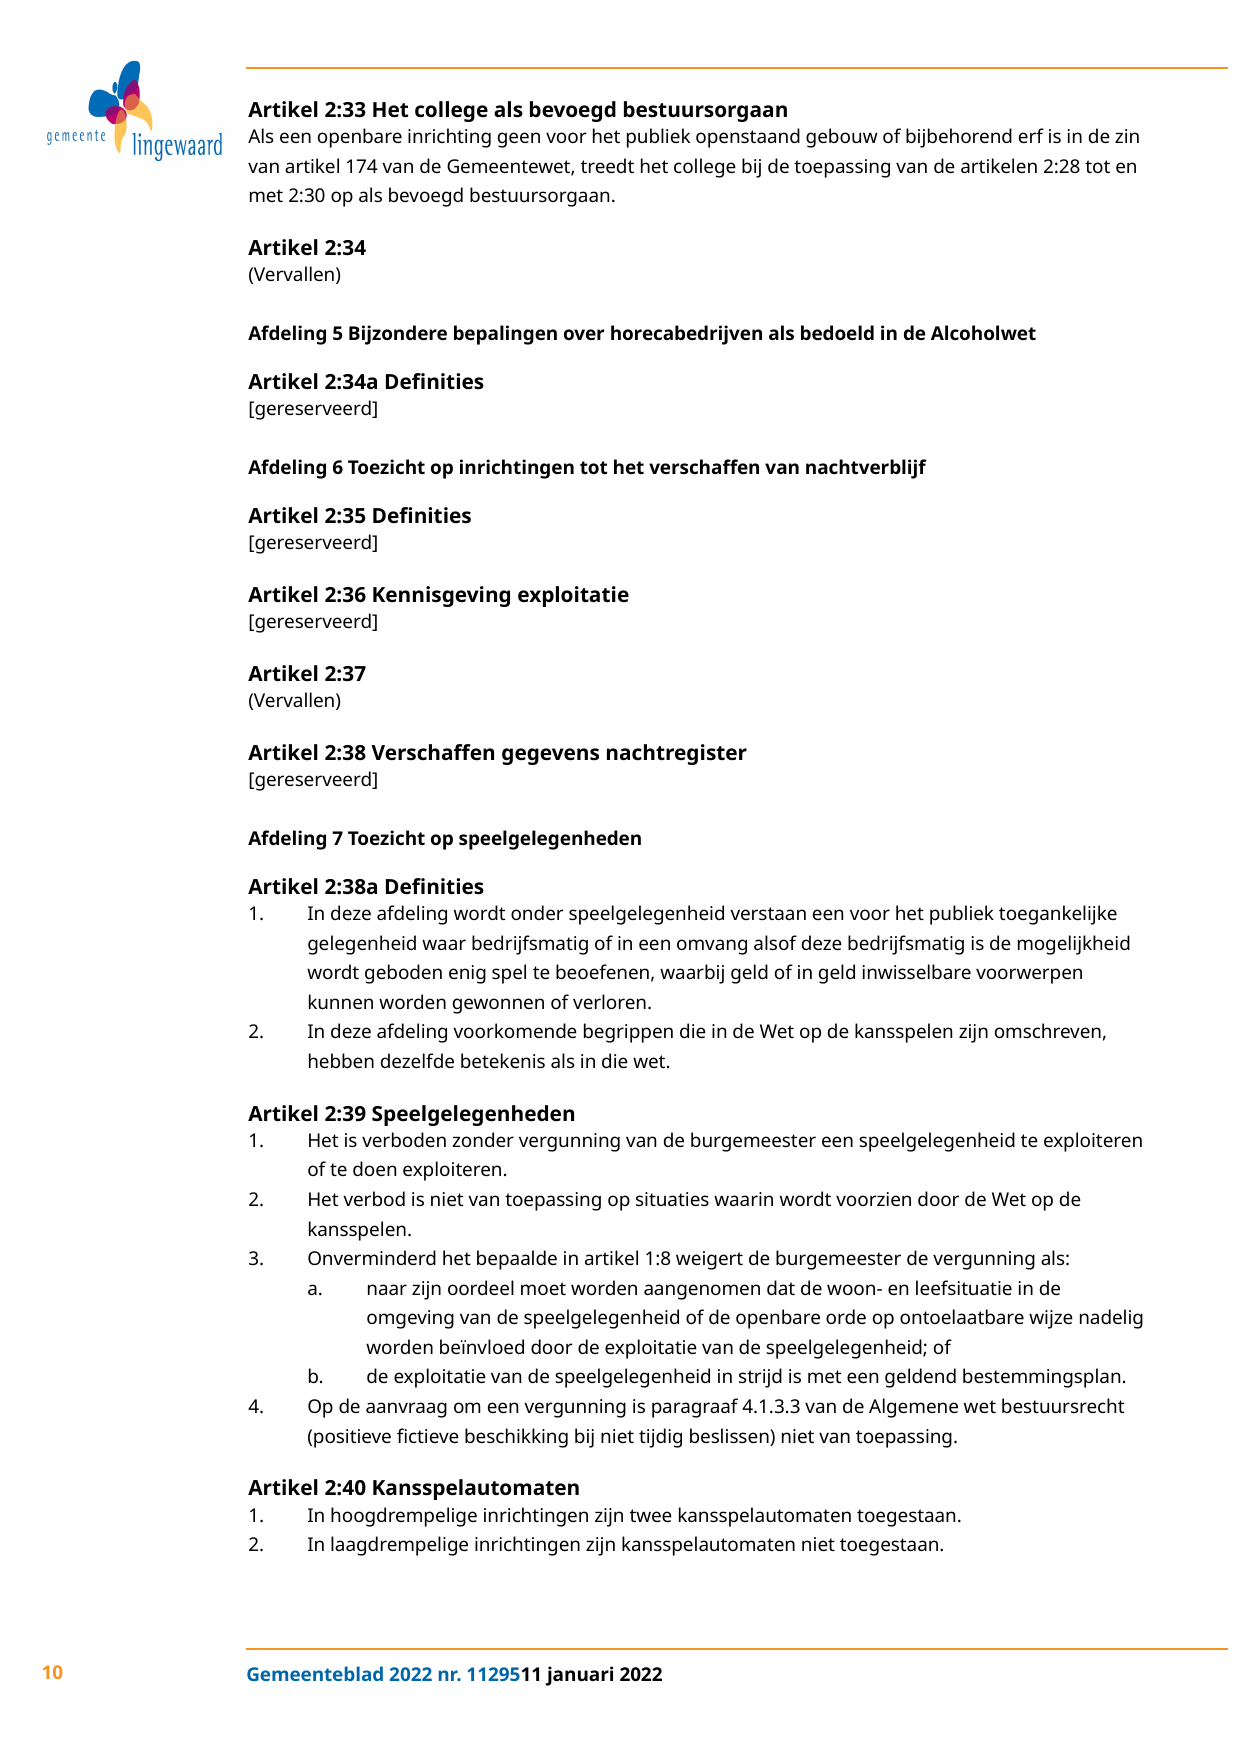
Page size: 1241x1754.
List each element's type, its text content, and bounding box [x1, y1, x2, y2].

text [gereserveerd] [248, 529, 1152, 555]
text Artikel 2:40 Kansspelautomaten [248, 1473, 1152, 1502]
list In laagdrempelige inrichtingen zijn kansspelautomaten niet toegestaan. [248, 1531, 1152, 1557]
list de exploitatie van de speelgelegenheid in strijd is met een geldend bestemmingsplan. [307, 1364, 1152, 1389]
list Het is verboden zonder vergunning van de burgemeester een speelgelegenheid te exploiteren of te doen exploiteren. [248, 1127, 1152, 1182]
list Op de aanvraag om een vergunning is paragraaf 4.1.3.3 van de Algemene wet bestuursrecht (positieve fictieve beschikking bij niet tijdig beslissen) niet van toepassing. [248, 1393, 1152, 1449]
text Artikel 2:38 Verschaffen gegevens nachtregister [248, 738, 1152, 766]
text Artikel 2:38a Definities [248, 872, 1152, 900]
list In hoogdrempelige inrichtingen zijn twee kansspelautomaten toegestaan. [248, 1502, 1152, 1527]
text (Vervallen) [248, 261, 1152, 287]
text [gereserveerd] [248, 608, 1152, 634]
list Het verbod is niet van toepassing op situaties waarin wordt voorzien door de Wet op de kansspelen. [248, 1186, 1152, 1242]
list In deze afdeling voorkomende begrippen die in de Wet op de kansspelen zijn omschreven, hebben dezelfde betekenis als in die wet. [248, 1019, 1152, 1074]
picture [41, 47, 231, 172]
text Artikel 2:33 Het college als bevoegd bestuursorgaan [248, 95, 1152, 123]
text Afdeling 6 Toezicht op inrichtingen tot het verschaffen van nachtverblijf [248, 454, 1152, 480]
text [gereserveerd] [248, 766, 1152, 792]
text Afdeling 7 Toezicht op speelgelegenheden [248, 825, 1152, 851]
list naar zijn oordeel moet worden aangenomen dat de woon- en leefsituatie in de omgeving van de speelgelegenheid of de openbare orde op ontoelaatbare wijze nadelig worden beïnvloed door de exploitatie van de speelgelegenheid; of [307, 1275, 1152, 1360]
text Artikel 2:36 Kennisgeving exploitatie [248, 580, 1152, 608]
text Artikel 2:39 Speelgelegenheden [248, 1099, 1152, 1127]
text Artikel 2:34 [248, 233, 1152, 261]
list In deze afdeling wordt onder speelgelegenheid verstaan een voor het publiek toegankelijke gelegenheid waar bedrijfsmatig of in een omvang alsof deze bedrijfsmatig is de mogelijkheid wordt geboden enig spel te beoefenen, waarbij geld of in geld inwisselbare voorwerpen kunnen worden gewonnen of verloren. [248, 900, 1152, 1015]
text Artikel 2:34a Definities [248, 367, 1152, 395]
text Afdeling 5 Bijzondere bepalingen over horecabedrijven als bedoeld in de Alcoholwet [248, 320, 1152, 346]
list Onverminderd het bepaalde in artikel 1:8 weigert de burgemeester de vergunning als: [248, 1245, 1152, 1271]
text Artikel 2:37 [248, 659, 1152, 687]
text Als een openbare inrichting geen voor het publiek openstaand gebouw of bijbehorend erf is in de zin van artikel 174 van de Gemeentewet, treedt het college bij de toepassing van de artikelen 2:28 tot en met 2:30 op als bevoegd bestuursorgaan. [248, 123, 1152, 208]
text (Vervallen) [248, 687, 1152, 713]
text [gereserveerd] [248, 395, 1152, 421]
text Artikel 2:35 Definities [248, 501, 1152, 529]
